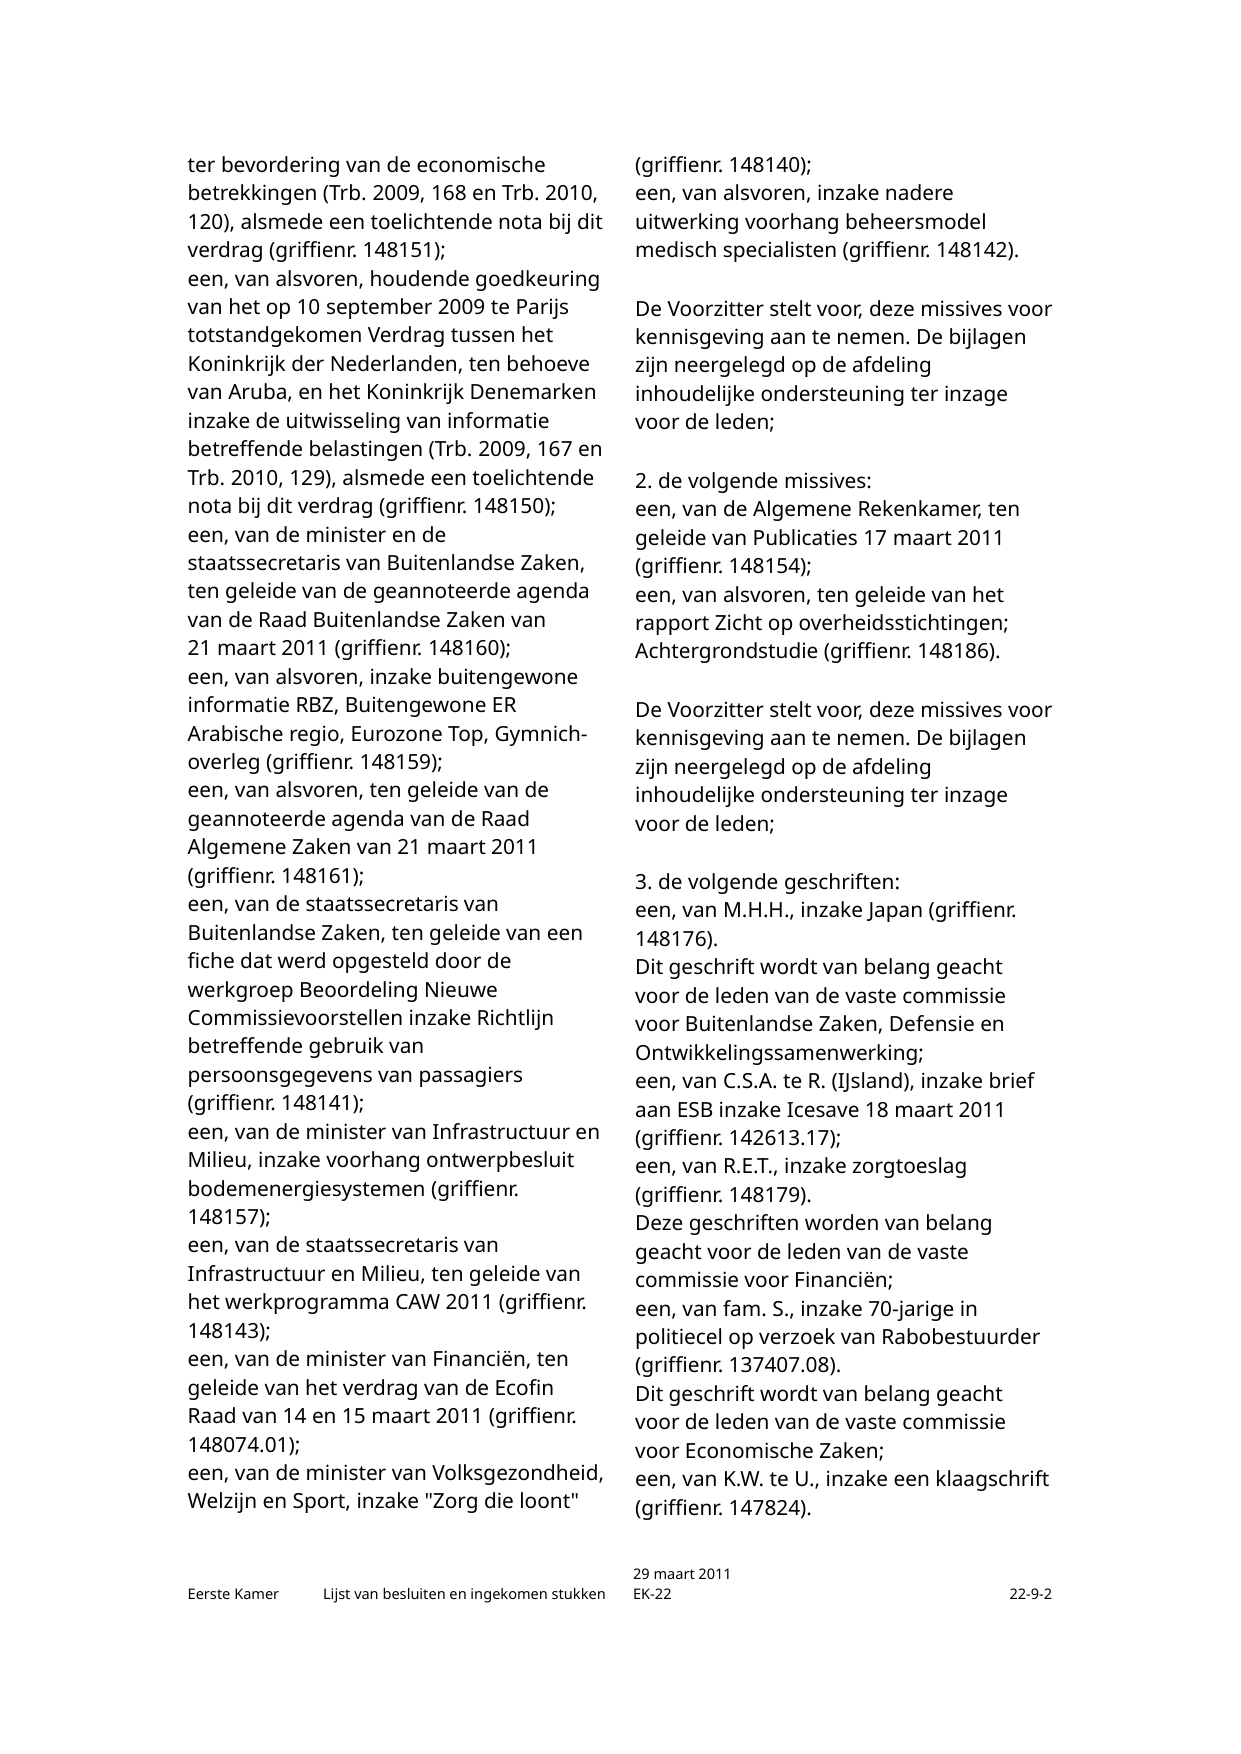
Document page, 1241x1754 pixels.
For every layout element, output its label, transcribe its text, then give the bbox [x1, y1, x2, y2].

text (griffienr. 148140); [635, 150, 1053, 178]
text een, van K.W. te U., inzake een klaagschrift (griffienr. 147824). [635, 1464, 1053, 1521]
text een, van M.H.H., inzake Japan (griffienr. 148176). [635, 896, 1053, 952]
text een, van alsvoren, inzake nadere uitwerking voorhang beheersmodel medisch specialisten (griffienr. 148142). [635, 178, 1053, 264]
text een, van de minister van Financiën, ten geleide van het verdrag van de Ecofin Raad van 14 en 15 maart 2011 (griffienr. 148074.01); [187, 1344, 605, 1458]
text een, van de minister van Infrastructuur en Milieu, inzake voorhang ontwerpbesluit bodemenergiesystemen (griffienr. 148157); [187, 1117, 605, 1231]
text een, van de staatssecretaris van Infrastructuur en Milieu, ten geleide van het werkprogramma CAW 2011 (griffienr. 148143); [187, 1231, 605, 1344]
text ter bevordering van de economische betrekkingen (Trb. 2009, 168 en Trb. 2010, 120), alsmede een toelichtende nota bij dit verdrag (griffienr. 148151); [187, 150, 605, 264]
text 2. de volgende missives: [635, 466, 1053, 494]
text een, van alsvoren, houdende goedkeuring van het op 10 september 2009 te Parijs totstandgekomen Verdrag tussen het Koninkrijk der Nederlanden, ten behoeve van Aruba, en het Koninkrijk Denemarken inzake de uitwisseling van informatie betreffende belastingen (Trb. 2009, 167 en Trb. 2010, 129), alsmede een toelichtende nota bij dit verdrag (griffienr. 148150); [187, 264, 605, 520]
text een, van de minister en de staatssecretaris van Buitenlandse Zaken, ten geleide van de geannoteerde agenda van de Raad Buitenlandse Zaken van 21 maart 2011 (griffienr. 148160); [187, 520, 605, 662]
text Deze geschriften worden van belang geacht voor de leden van de vaste commissie voor Financiën; [635, 1208, 1053, 1294]
text een, van de Algemene Rekenkamer, ten geleide van Publicaties 17 maart 2011 (griffienr. 148154); [635, 494, 1053, 580]
text Dit geschrift wordt van belang geacht voor de leden van de vaste commissie voor Buitenlandse Zaken, Defensie en Ontwikkelingssamenwerking; [635, 952, 1053, 1066]
text een, van alsvoren, ten geleide van het rapport Zicht op overheidsstichtingen; Achtergrondstudie (griffienr. 148186). [635, 580, 1053, 665]
text een, van alsvoren, ten geleide van de geannoteerde agenda van de Raad Algemene Zaken van 21 maart 2011 (griffienr. 148161); [187, 776, 605, 889]
text 3. de volgende geschriften: [635, 867, 1053, 896]
text een, van de minister van Volksgezondheid, Welzijn en Sport, inzake "Zorg die loont" [187, 1458, 605, 1515]
text Dit geschrift wordt van belang geacht voor de leden van de vaste commissie voor Economische Zaken; [635, 1379, 1053, 1464]
text een, van de staatssecretaris van Buitenlandse Zaken, ten geleide van een fiche dat werd opgesteld door de werkgroep Beoordeling Nieuwe Commissievoorstellen inzake Richtlijn betreffende gebruik van persoonsgegevens van passagiers (griffienr. 148141); [187, 889, 605, 1117]
text De Voorzitter stelt voor, deze missives voor kennisgeving aan te nemen. De bijlagen zijn neergelegd op de afdeling inhoudelijke ondersteuning ter inzage voor de leden; [635, 695, 1053, 837]
text een, van alsvoren, inzake buitengewone informatie RBZ, Buitengewone ER Arabische regio, Eurozone Top, Gymnich-overleg (griffienr. 148159); [187, 662, 605, 776]
text een, van R.E.T., inzake zorgtoeslag (griffienr. 148179). [635, 1152, 1053, 1208]
text een, van C.S.A. te R. (IJsland), inzake brief aan ESB inzake Icesave 18 maart 2011 (griffienr. 142613.17); [635, 1066, 1053, 1152]
text De Voorzitter stelt voor, deze missives voor kennisgeving aan te nemen. De bijlagen zijn neergelegd op de afdeling inhoudelijke ondersteuning ter inzage voor de leden; [635, 294, 1053, 436]
text een, van fam. S., inzake 70-jarige in politiecel op verzoek van Rabobestuurder (griffienr. 137407.08). [635, 1294, 1053, 1379]
